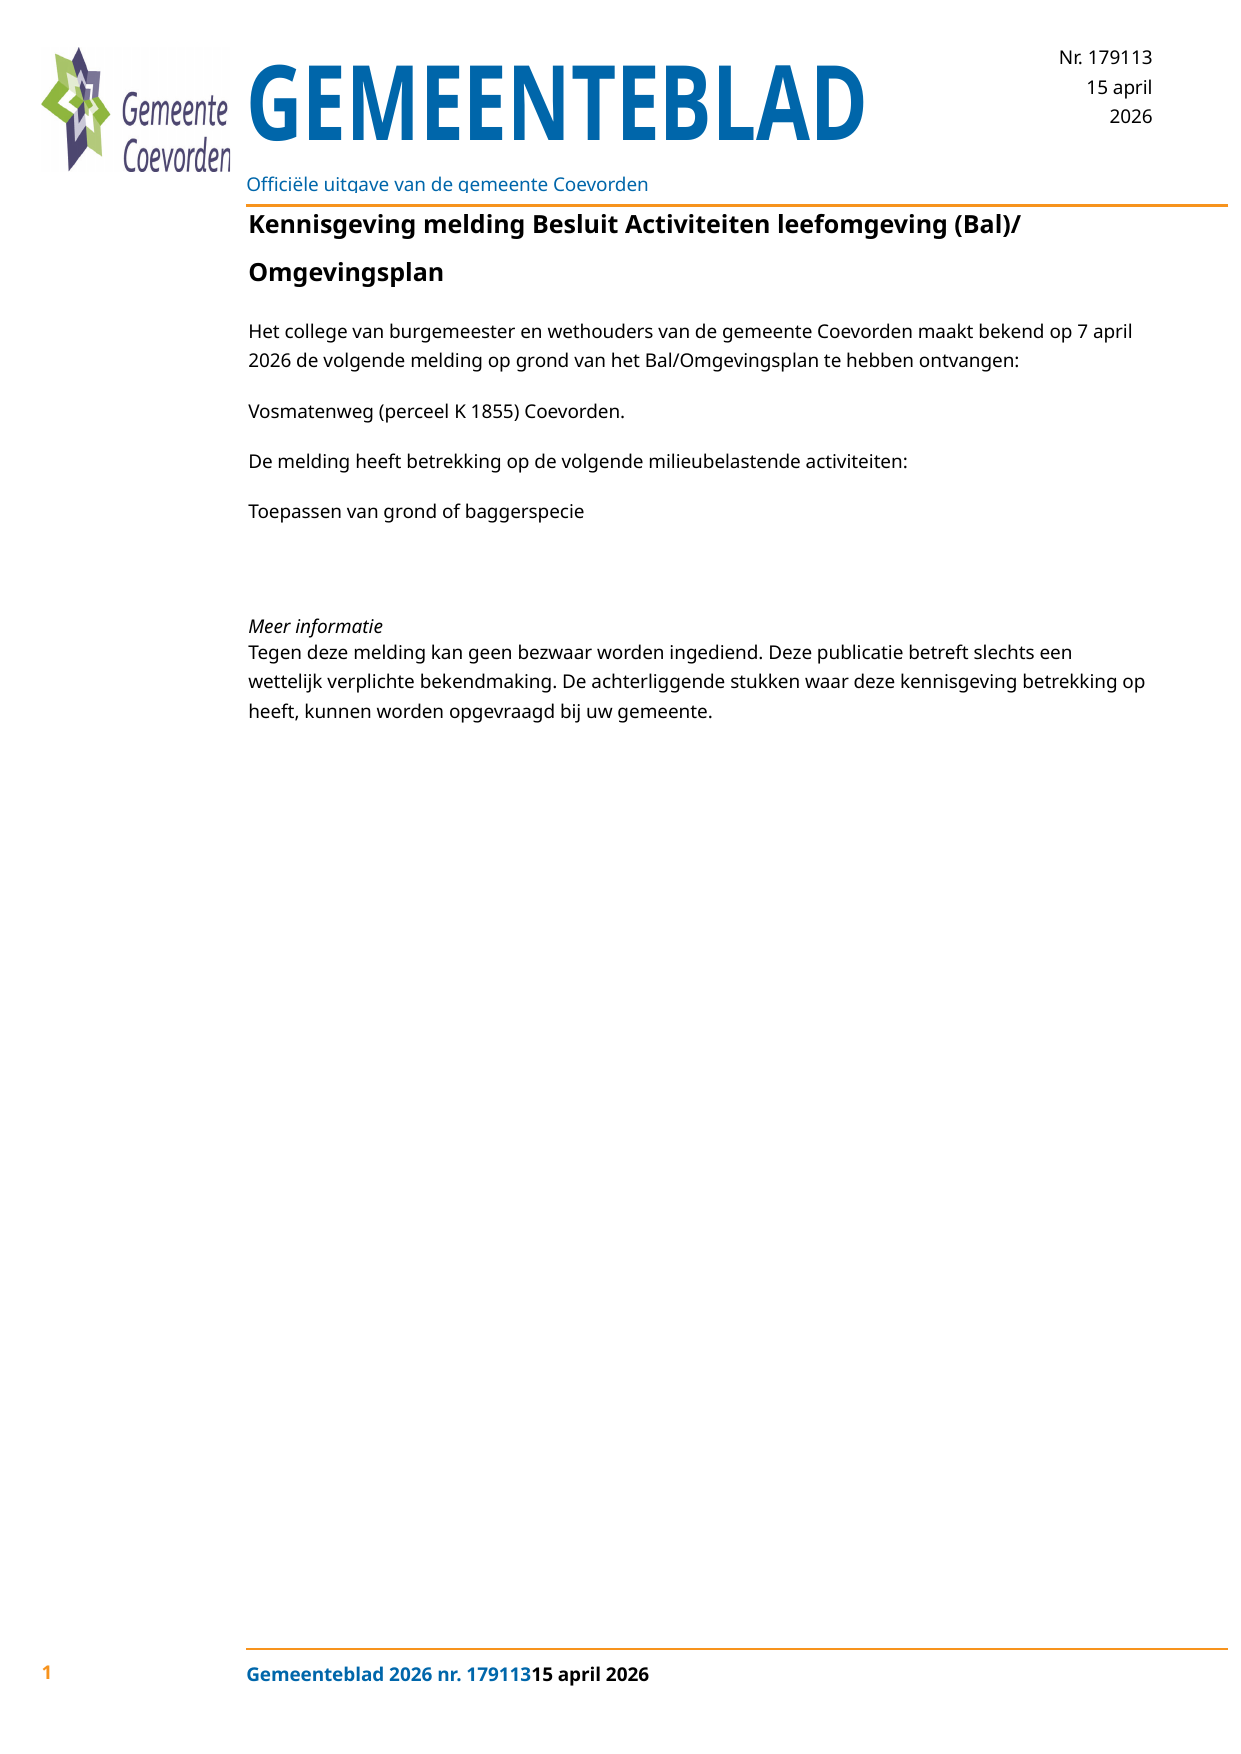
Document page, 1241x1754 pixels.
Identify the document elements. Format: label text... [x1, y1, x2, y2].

text Vosmatenweg (perceel K 1855) Coevorden. [248, 398, 1152, 424]
text Meer informatie [248, 613, 1152, 639]
text Tegen deze melding kan geen bezwaar worden ingediend. Deze publicatie betreft slechts een wettelijk verplichte bekendmaking. De achterliggende stukken waar deze kennisgeving betrekking op heeft, kunnen worden opgevraagd bij uw gemeente. [248, 639, 1152, 724]
text Het college van burgemeester en wethouders van de gemeente Coevorden maakt bekend op 7 april 2026 de volgende melding op grond van het Bal/Omgevingsplan te hebben ontvangen: [248, 318, 1152, 373]
text Toepassen van grond of baggerspecie [248, 499, 1152, 524]
text De melding heeft betrekking op de volgende milieubelastende activiteiten: [248, 448, 1152, 474]
picture [41, 47, 231, 172]
text Kennisgeving melding Besluit Activiteiten leefomgeving (Bal)/ Omgevingsplan [248, 207, 1152, 288]
